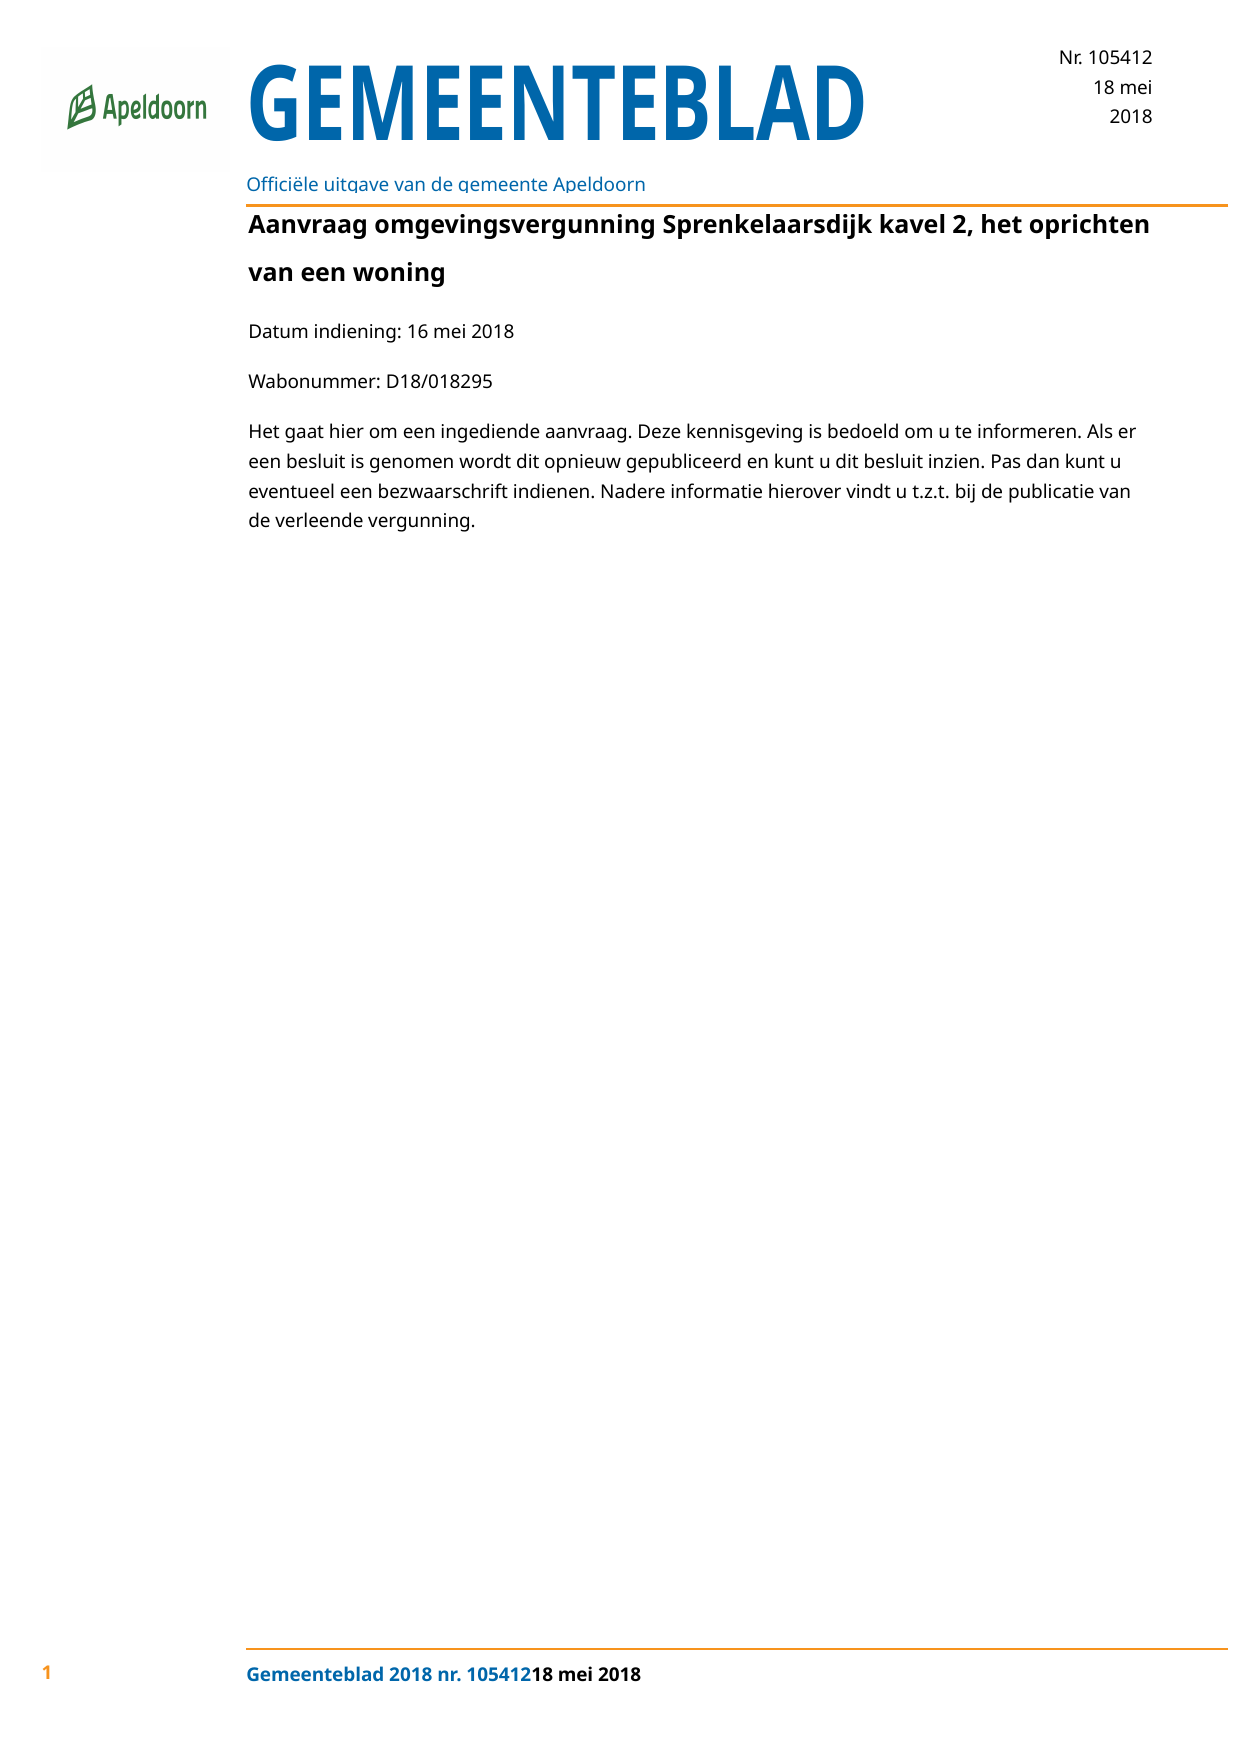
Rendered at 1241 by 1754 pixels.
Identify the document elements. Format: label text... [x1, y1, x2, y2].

text Aanvraag omgevingsvergunning Sprenkelaarsdijk kavel 2, het oprichten van een woning [248, 207, 1152, 288]
picture [41, 47, 231, 172]
text Wabonummer: D18/018295 [248, 368, 1152, 394]
text Het gaat hier om een ingediende aanvraag. Deze kennisgeving is bedoeld om u te informeren. Als er een besluit is genomen wordt dit opnieuw gepubliceerd en kunt u dit besluit inzien. Pas dan kunt u eventueel een bezwaarschrift indienen. Nadere informatie hierover vindt u t.z.t. bij de publicatie van de verleende vergunning. [248, 419, 1152, 533]
text Datum indiening: 16 mei 2018 [248, 318, 1152, 344]
